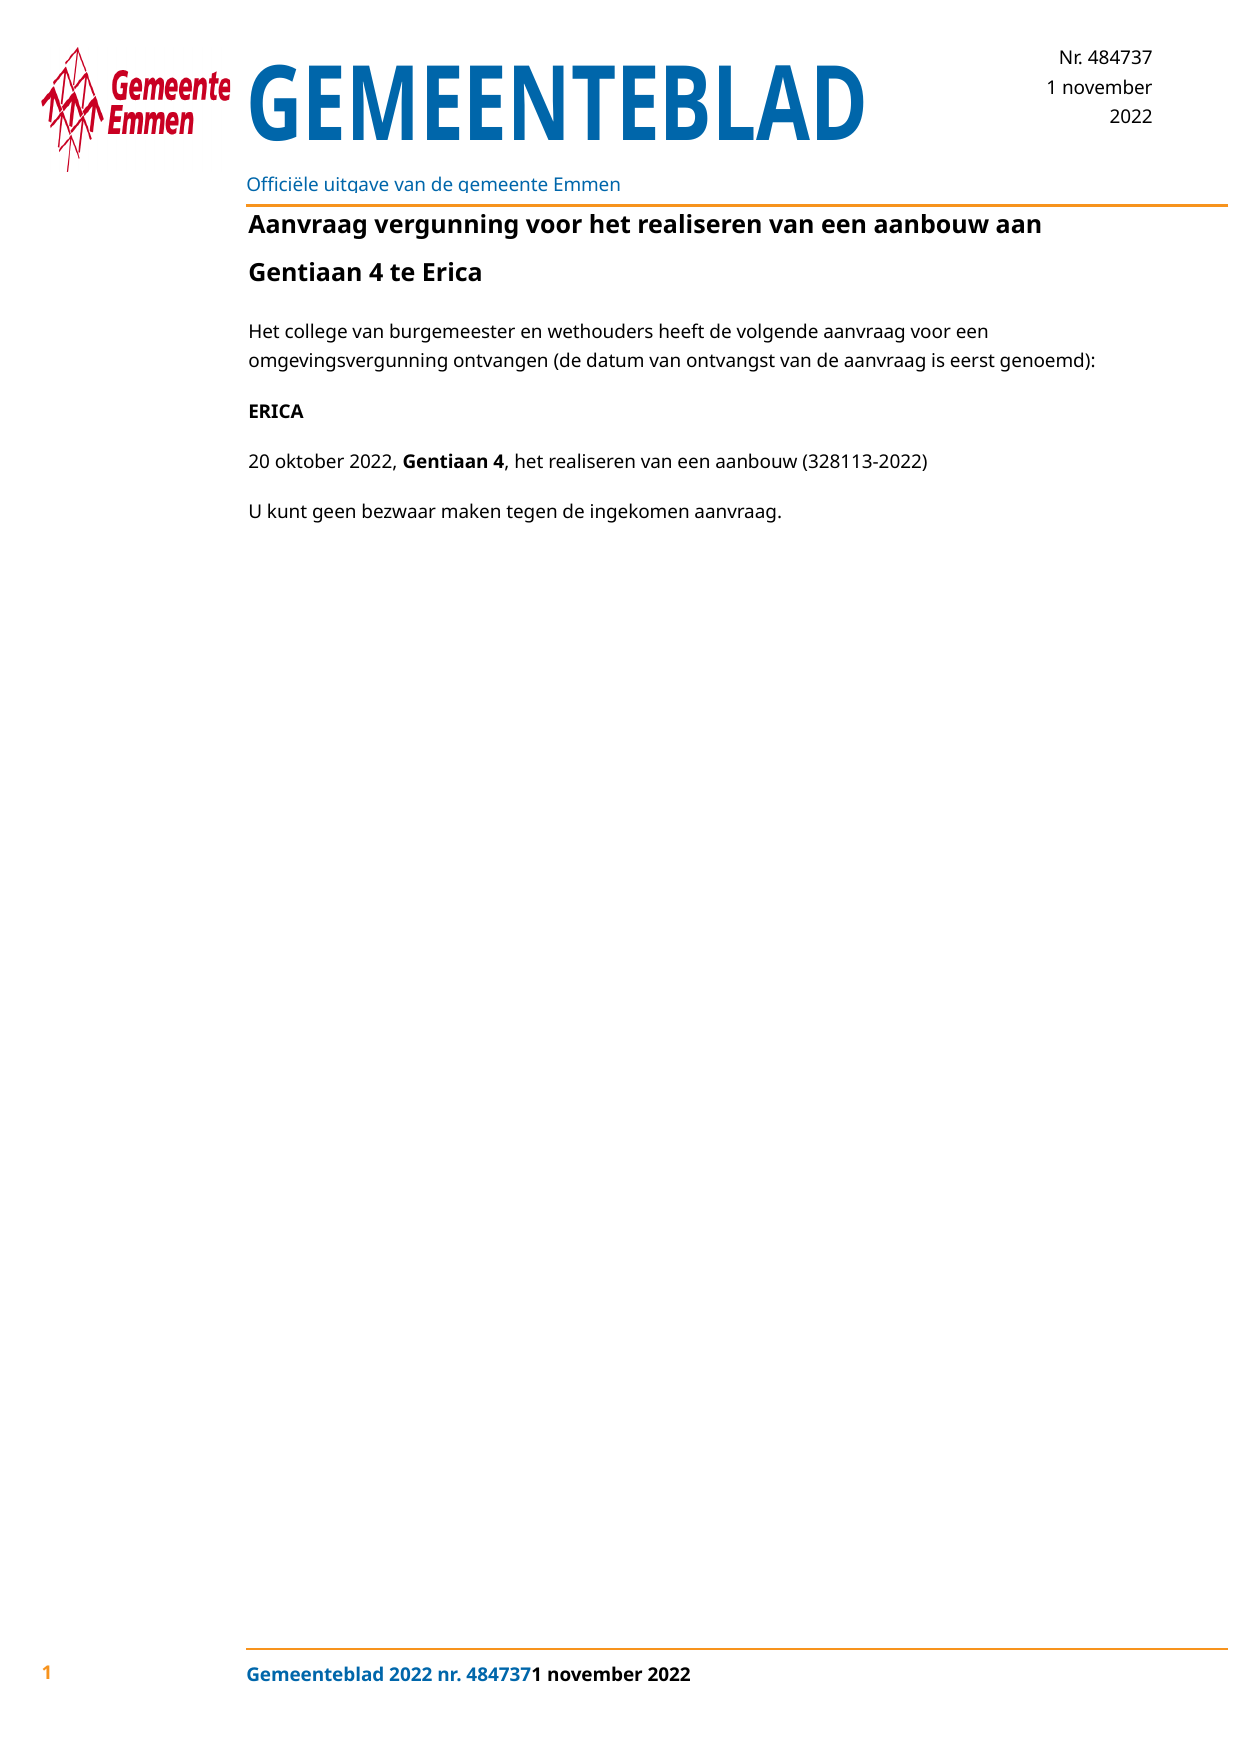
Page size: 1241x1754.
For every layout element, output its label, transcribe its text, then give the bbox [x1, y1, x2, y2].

text Aanvraag vergunning voor het realiseren van een aanbouw aan Gentiaan 4 te Erica [248, 207, 1152, 288]
text 20 oktober 2022, Gentiaan 4, het realiseren van een aanbouw (328113-2022) [248, 448, 1152, 474]
text U kunt geen bezwaar maken tegen de ingekomen aanvraag. [248, 499, 1152, 524]
text ERICA [248, 398, 1152, 424]
picture [41, 47, 231, 172]
text Het college van burgemeester en wethouders heeft de volgende aanvraag voor een omgevingsvergunning ontvangen (de datum van ontvangst van de aanvraag is eerst genoemd): [248, 318, 1152, 373]
